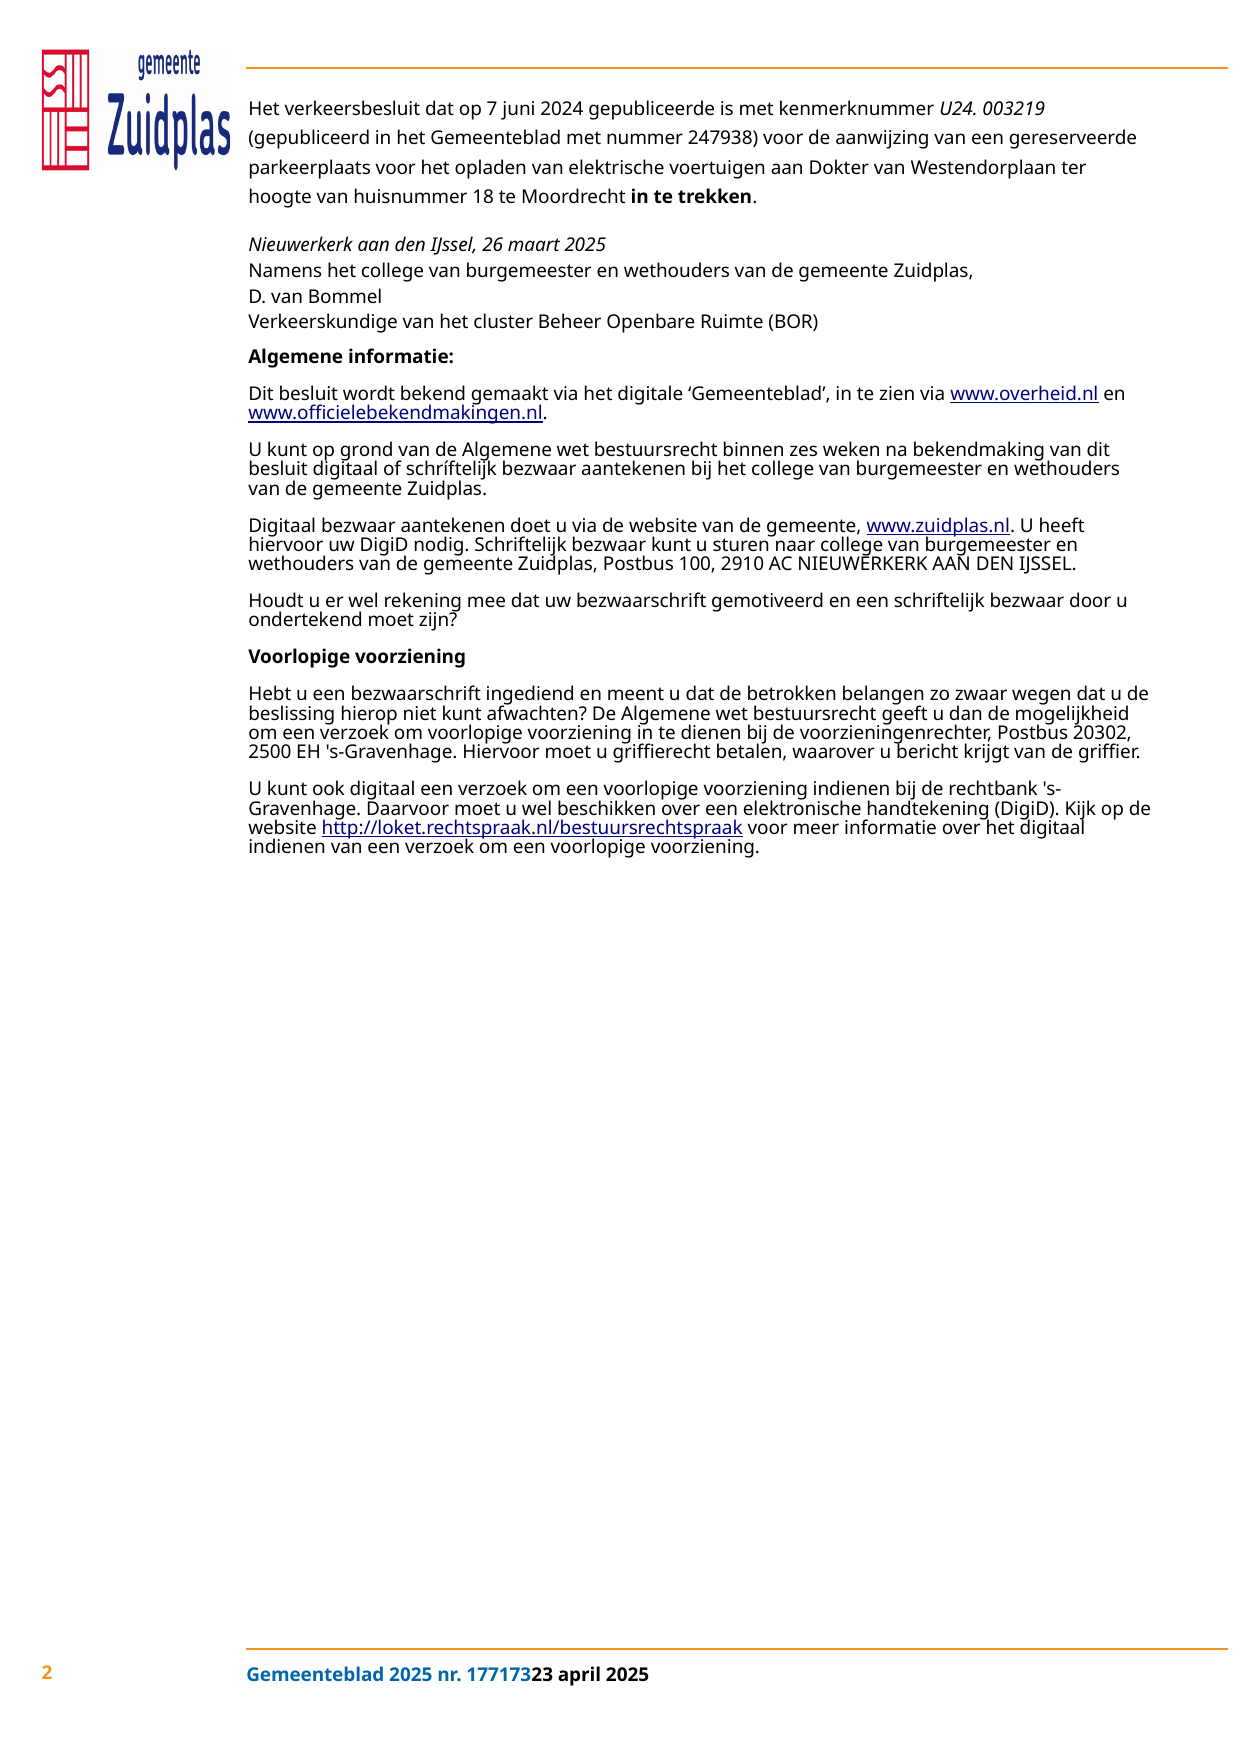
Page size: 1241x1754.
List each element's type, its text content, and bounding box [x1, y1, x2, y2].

text Voorlopige voorziening [248, 648, 1152, 668]
picture [41, 47, 231, 172]
text Verkeerskundige van het cluster Beheer Openbare Ruimte (BOR) [248, 308, 1152, 334]
text Namens het college van burgemeester en wethouders van de gemeente Zuidplas, [248, 257, 1152, 283]
text U kunt op grond van de Algemene wet bestuursrecht binnen zes weken na bekendmaking van dit besluit digitaal of schríftelijk bezwaar aantekenen bij het college van burgemeester en wethouders van de gemeente Zuidplas. [248, 441, 1152, 499]
text Houdt u er wel rekening mee dat uw bezwaarschrift gemotiveerd en een schriftelijk bezwaar door u ondertekend moet zijn? [248, 592, 1152, 631]
text Algemene informatie: [248, 348, 1152, 367]
text Hebt u een bezwaarschrift ingediend en meent u dat de betrokken belangen zo zwaar wegen dat u de beslissing hierop niet kunt afwachten? De Algemene wet bestuursrecht geeft u dan de mogelijkheid om een verzoek om voorlopige voorziening in te dienen bij de voorzieningenrechter, Postbus 20302, 2500 EH 's-Gravenhage. Hiervoor moet u griffierecht betalen, waarover u bericht krijgt van de griffier. [248, 685, 1152, 762]
text Nieuwerkerk aan den IJssel, 26 maart 2025 [248, 231, 1152, 257]
text U kunt ook digitaal een verzoek om een voorlopige voorziening indienen bij de rechtbank 's-Gravenhage. Daarvoor moet u wel beschikken over een elektronische handtekening (DigiD). Kijk op de website http://loket.rechtspraak.nl/bestuursrechtspraak voor meer informatie over het digitaal indienen van een verzoek om een voorlopige voorziening. [248, 780, 1152, 857]
text Het verkeersbesluit dat op 7 juni 2024 gepubliceerde is met kenmerknummer U24. 003219 (gepubliceerd in het Gemeenteblad met nummer 247938) voor de aanwijzing van een gereserveerde parkeerplaats voor het opladen van elektrische voertuigen aan Dokter van Westendorplaan ter hoogte van huisnummer 18 te Moordrecht in te trekken. [248, 95, 1152, 209]
text Digitaal bezwaar aantekenen doet u via de website van de gemeente, www.zuidplas.nl. U heeft hiervoor uw DigiD nodig. Schriftelijk bezwaar kunt u sturen naar college van burgemeester en wethouders van de gemeente Zuidplas, Postbus 100, 2910 AC NIEUWERKERK AAN DEN IJSSEL. [248, 517, 1152, 574]
text D. van Bommel [248, 283, 1152, 308]
text Dit besluit wordt bekend gemaakt via het digitale ‘Gemeenteblad’, in te zien via www.overheid.nl en www.officielebekendmakingen.nl. [248, 385, 1152, 423]
